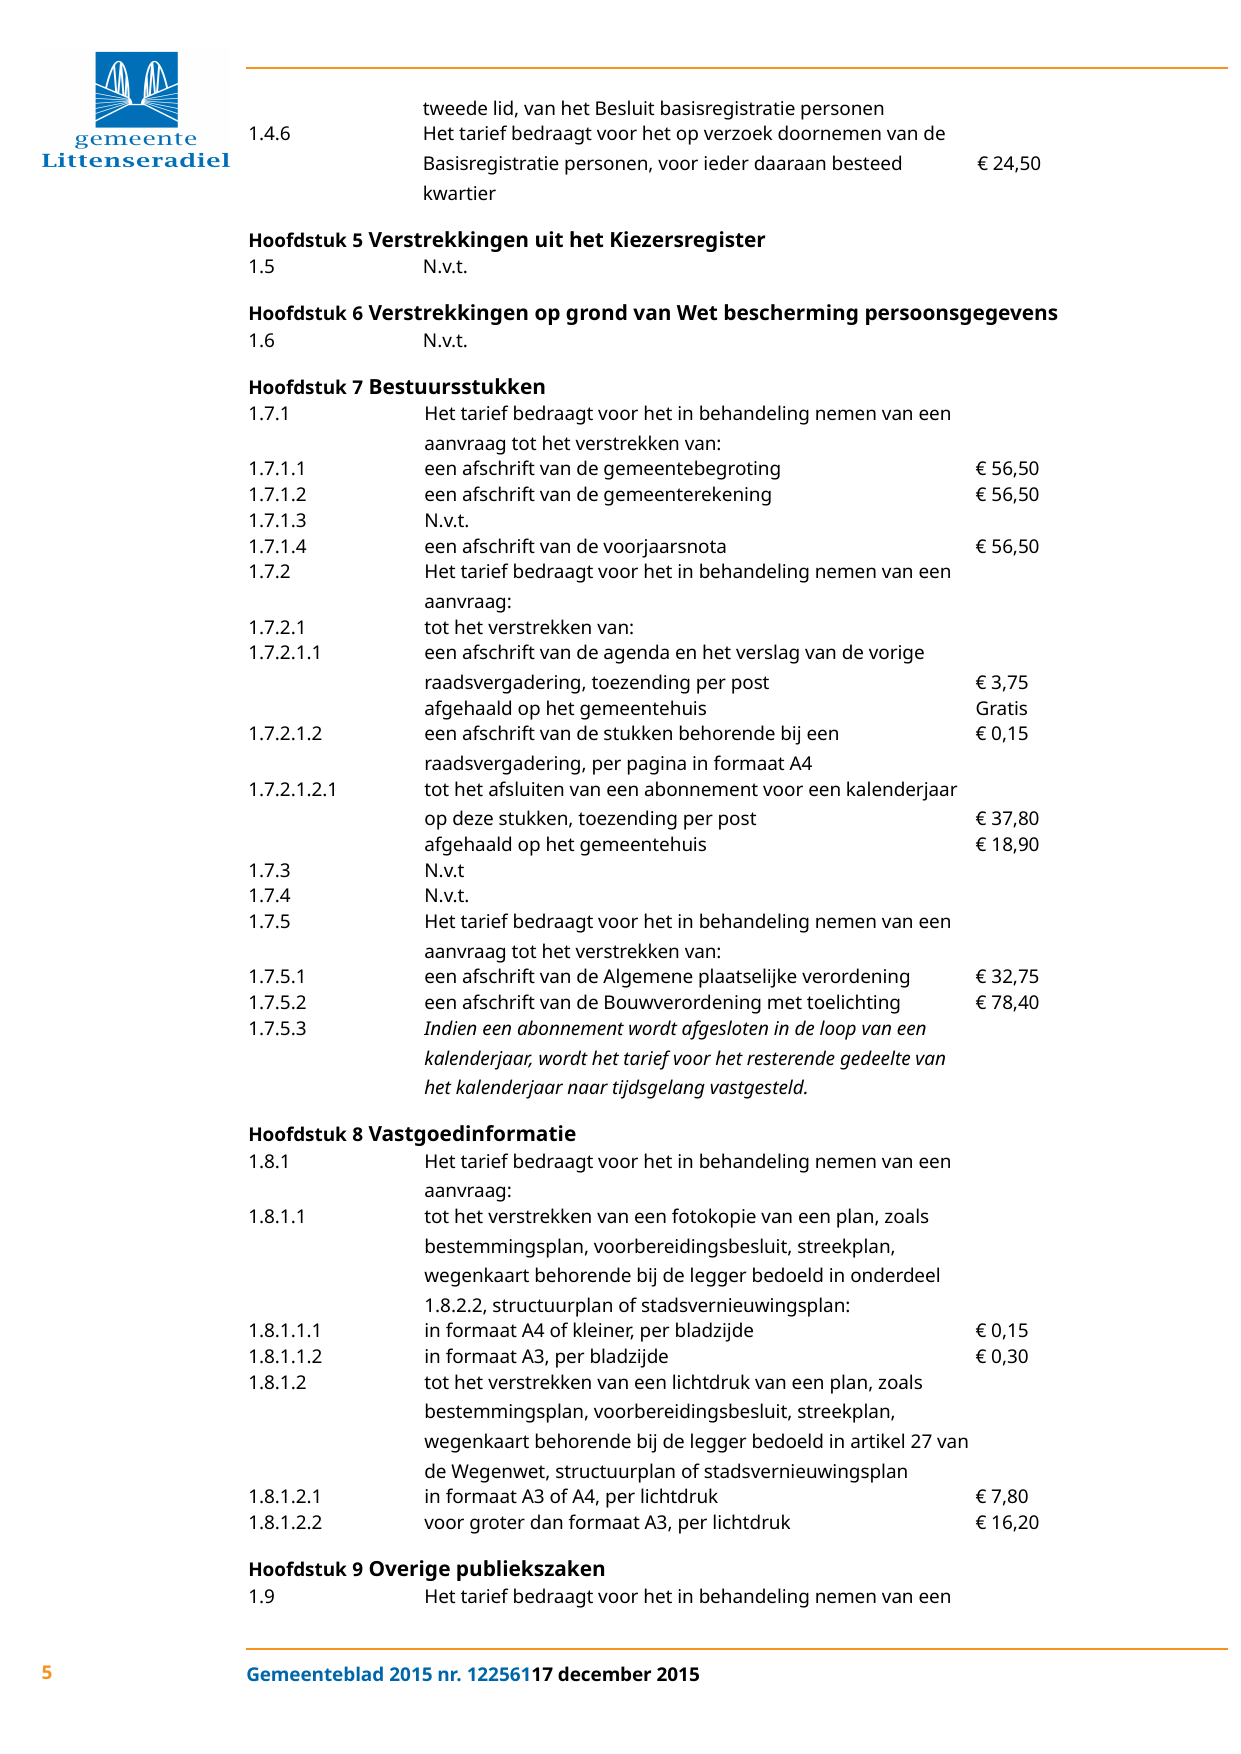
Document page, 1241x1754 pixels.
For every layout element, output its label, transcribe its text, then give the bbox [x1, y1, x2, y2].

table_cell € 7,80 [975, 1484, 1152, 1509]
table_cell in formaat A4 of kleiner, per bladzijde [424, 1318, 975, 1343]
table_cell € 78,40 [975, 990, 1152, 1015]
table_cell [975, 1203, 1152, 1318]
table_cell [975, 507, 1152, 533]
table_header Het tarief bedraagt voor het in behandeling nemen van een aanvraag tot het verstrekken van: [424, 400, 975, 456]
table_cell 1.7.3 [248, 857, 424, 883]
table_cell € 18,90 [975, 831, 1152, 857]
table_cell N.v.t [424, 857, 975, 883]
table_header [975, 1583, 1152, 1609]
table_cell N.v.t. [424, 507, 975, 533]
table_header 1.7.1 [248, 400, 424, 456]
table_cell [975, 857, 1152, 883]
table_cell tot het afsluiten van een abonnement voor een kalenderjaar op deze stukken, toezending per post [424, 776, 975, 831]
table_cell € 56,50 [975, 533, 1152, 558]
table_cell € 16,20 [975, 1509, 1152, 1535]
text Hoofdstuk 5 Verstrekkingen uit het Kiezersregister [248, 225, 1152, 253]
table_cell € 32,75 [975, 964, 1152, 989]
table_cell voor groter dan formaat A3, per lichtdruk [424, 1509, 975, 1535]
table_cell € 56,50 [975, 481, 1152, 507]
table_header [975, 400, 1152, 456]
table_cell Gratis [975, 695, 1152, 721]
table_cell afgehaald op het gemeentehuis [424, 695, 975, 721]
table_cell een afschrift van de agenda en het verslag van de vorige raadsvergadering, toezending per post [424, 640, 975, 695]
table_cell tweede lid, van het Besluit basisregistratie personen [423, 95, 977, 121]
table_cell 1.7.5.3 [248, 1015, 424, 1100]
table_header [975, 1148, 1152, 1203]
table_cell [248, 95, 423, 121]
table_cell [975, 883, 1152, 908]
table_cell Het tarief bedraagt voor het in behandeling nemen van een aanvraag tot het verstrekken van: [424, 909, 975, 964]
table_cell in formaat A3, per bladzijde [424, 1344, 975, 1369]
table_header 1.9 [248, 1583, 424, 1609]
table_cell 1.7.5.2 [248, 990, 424, 1015]
table_cell N.v.t. [424, 883, 975, 908]
table_cell 1.7.1.4 [248, 533, 424, 558]
table_cell 1.7.2 [248, 559, 424, 614]
table_header [977, 327, 1152, 352]
table_cell 1.8.1.2 [248, 1369, 424, 1484]
text Hoofdstuk 9 Overige publiekszaken [248, 1554, 1152, 1583]
table_cell 1.4.6 [248, 121, 423, 205]
table_cell afgehaald op het gemeentehuis [424, 831, 975, 857]
table_cell € 37,80 [975, 776, 1152, 831]
table_cell 1.7.1.3 [248, 507, 424, 533]
table_cell € 0,15 [975, 1318, 1152, 1343]
table_cell Het tarief bedraagt voor het op verzoek doornemen van de Basisregistratie personen, voor ieder daaraan besteed kwartier [423, 121, 977, 205]
table_cell [975, 1015, 1152, 1100]
table_header 1.8.1 [248, 1148, 424, 1203]
text Hoofdstuk 8 Vastgoedinformatie [248, 1119, 1152, 1148]
table_cell 1.7.5.1 [248, 964, 424, 989]
table_cell [975, 909, 1152, 964]
table_cell Indien een abonnement wordt afgesloten in de loop van een kalenderjaar, wordt het tarief voor het resterende gedeelte van het kalenderjaar naar tijdsgelang vastgesteld. [424, 1015, 975, 1100]
table_cell € 24,50 [977, 121, 1152, 205]
table_header 1.5 [248, 253, 423, 279]
table_header N.v.t. [423, 253, 977, 279]
table_cell 1.8.1.1.1 [248, 1318, 424, 1343]
table_cell tot het verstrekken van een fotokopie van een plan, zoals bestemmingsplan, voorbereidingsbesluit, streekplan, wegenkaart behorende bij de legger bedoeld in onderdeel 1.8.2.2, structuurplan of stadsvernieuwingsplan: [424, 1203, 975, 1318]
table_cell 1.7.2.1.2.1 [248, 776, 424, 831]
table_cell 1.7.2.1.1 [248, 640, 424, 695]
table_cell € 56,50 [975, 456, 1152, 481]
table_header N.v.t. [423, 327, 977, 352]
table_cell € 3,75 [975, 640, 1152, 695]
picture [41, 47, 231, 172]
table_cell € 0,15 [975, 721, 1152, 776]
table_cell een afschrift van de Algemene plaatselijke verordening [424, 964, 975, 989]
table_cell een afschrift van de voorjaarsnota [424, 533, 975, 558]
table_cell een afschrift van de gemeentebegroting [424, 456, 975, 481]
table_cell 1.7.5 [248, 909, 424, 964]
text Hoofdstuk 7 Bestuursstukken [248, 372, 1152, 400]
table_cell 1.8.1.1 [248, 1203, 424, 1318]
table_header Het tarief bedraagt voor het in behandeling nemen van een aanvraag: [424, 1148, 975, 1203]
table_header Het tarief bedraagt voor het in behandeling nemen van een [424, 1583, 975, 1609]
table_cell 1.7.4 [248, 883, 424, 908]
table_cell 1.7.2.1.2 [248, 721, 424, 776]
table_cell 1.8.1.1.2 [248, 1344, 424, 1369]
table_cell [975, 614, 1152, 639]
table_cell [248, 695, 424, 721]
table_cell tot het verstrekken van: [424, 614, 975, 639]
table_cell in formaat A3 of A4, per lichtdruk [424, 1484, 975, 1509]
text Hoofdstuk 6 Verstrekkingen op grond van Wet bescherming persoonsgegevens [248, 298, 1152, 327]
table_cell een afschrift van de Bouwverordening met toelichting [424, 990, 975, 1015]
table_cell € 0,30 [975, 1344, 1152, 1369]
table_cell 1.8.1.2.1 [248, 1484, 424, 1509]
table_cell [248, 831, 424, 857]
table_cell [975, 1369, 1152, 1484]
table_cell 1.7.2.1 [248, 614, 424, 639]
table_cell tot het verstrekken van een lichtdruk van een plan, zoals bestemmingsplan, voorbereidingsbesluit, streekplan, wegenkaart behorende bij de legger bedoeld in artikel 27 van de Wegenwet, structuurplan of stadsvernieuwingsplan [424, 1369, 975, 1484]
table_cell een afschrift van de stukken behorende bij een raadsvergadering, per pagina in formaat A4 [424, 721, 975, 776]
table_cell Het tarief bedraagt voor het in behandeling nemen van een aanvraag: [424, 559, 975, 614]
table_cell 1.7.1.2 [248, 481, 424, 507]
table_cell 1.8.1.2.2 [248, 1509, 424, 1535]
table_header [977, 253, 1152, 279]
table_cell [975, 559, 1152, 614]
table_cell een afschrift van de gemeenterekening [424, 481, 975, 507]
table_header 1.6 [248, 327, 423, 352]
table_cell [977, 95, 1152, 121]
table_cell 1.7.1.1 [248, 456, 424, 481]
